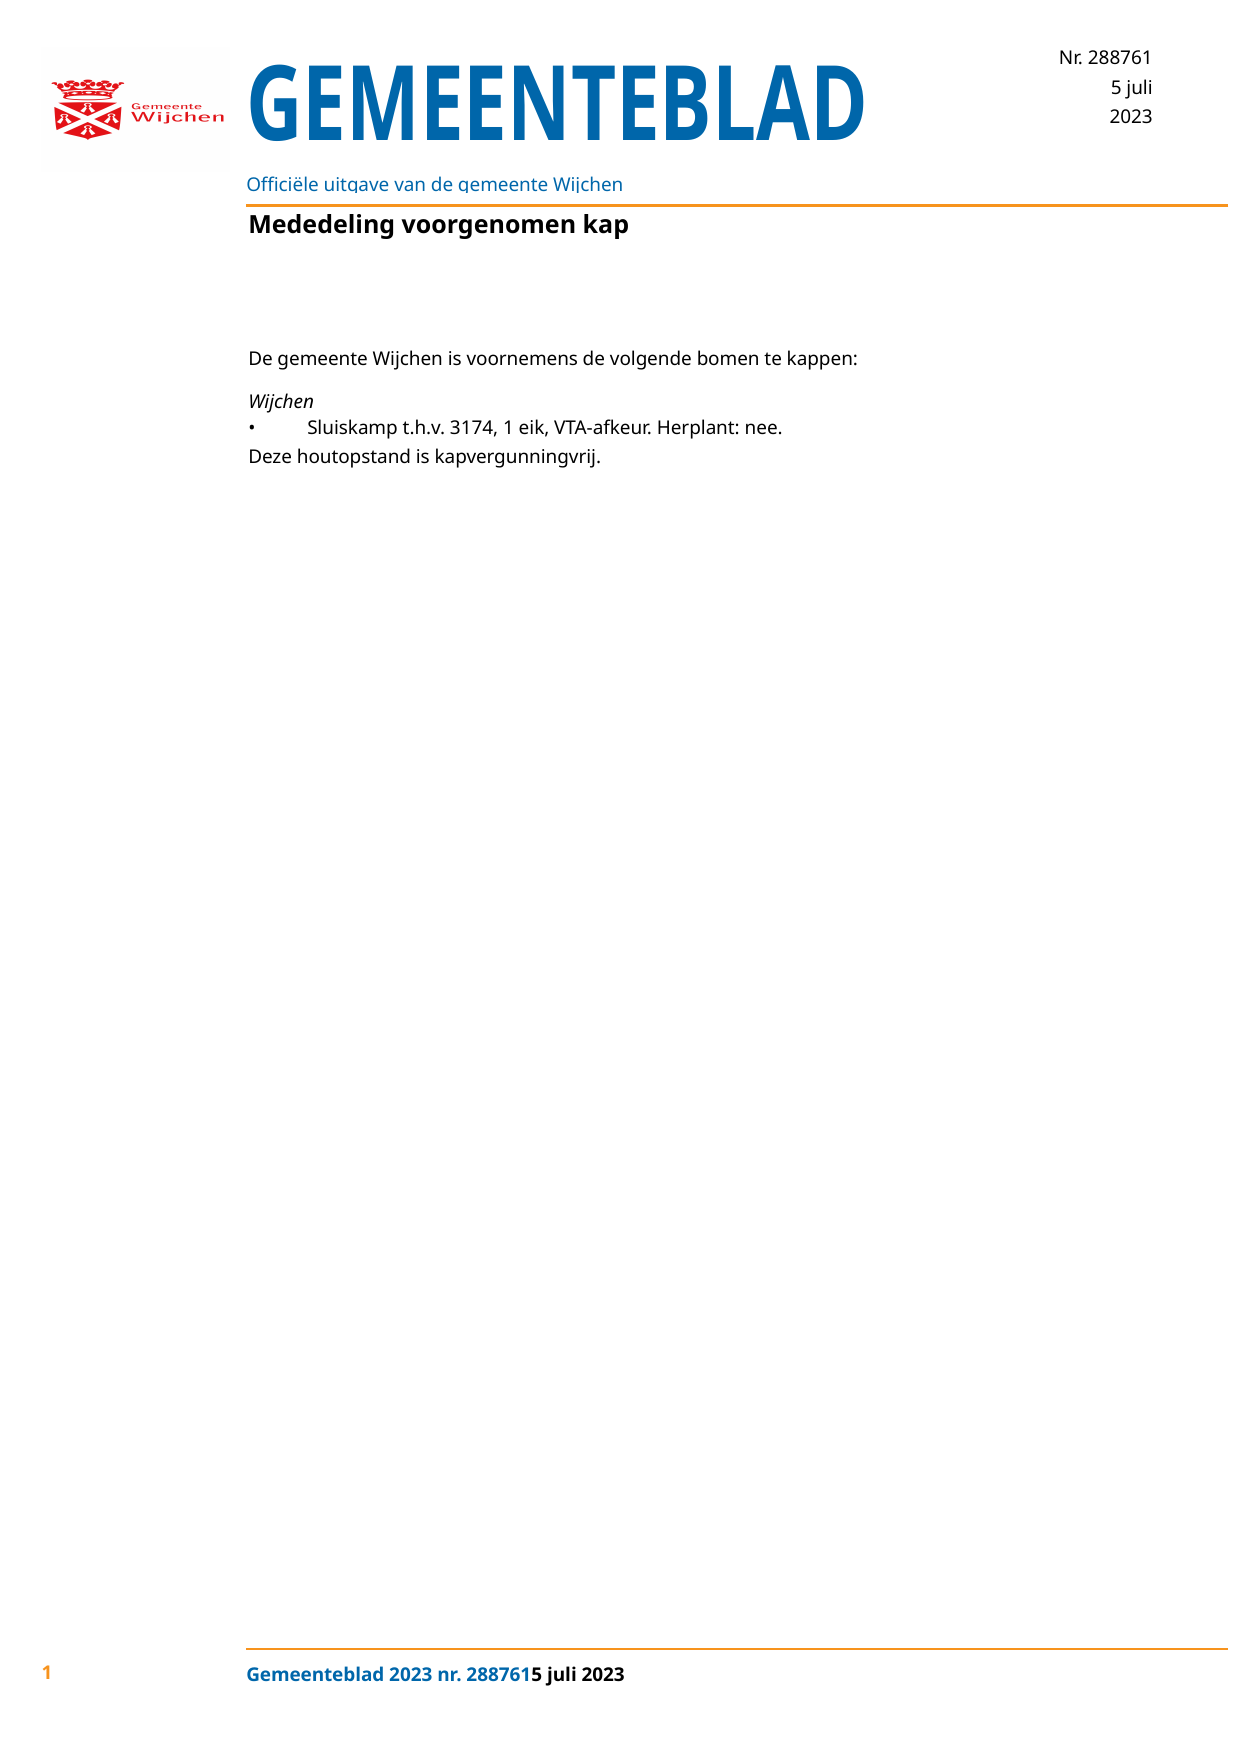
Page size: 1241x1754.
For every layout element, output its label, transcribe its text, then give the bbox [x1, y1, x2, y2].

text Deze houtopstand is kapvergunningvrij. [248, 444, 1152, 469]
list Sluiskamp t.h.v. 3174, 1 eik, VTA-afkeur. Herplant: nee. [248, 414, 1152, 440]
picture [41, 47, 231, 172]
text De gemeente Wijchen is voornemens de volgende bomen te kappen: [248, 345, 1152, 371]
text Wijchen [248, 388, 1152, 414]
text Mededeling voorgenomen kap [248, 207, 1152, 241]
